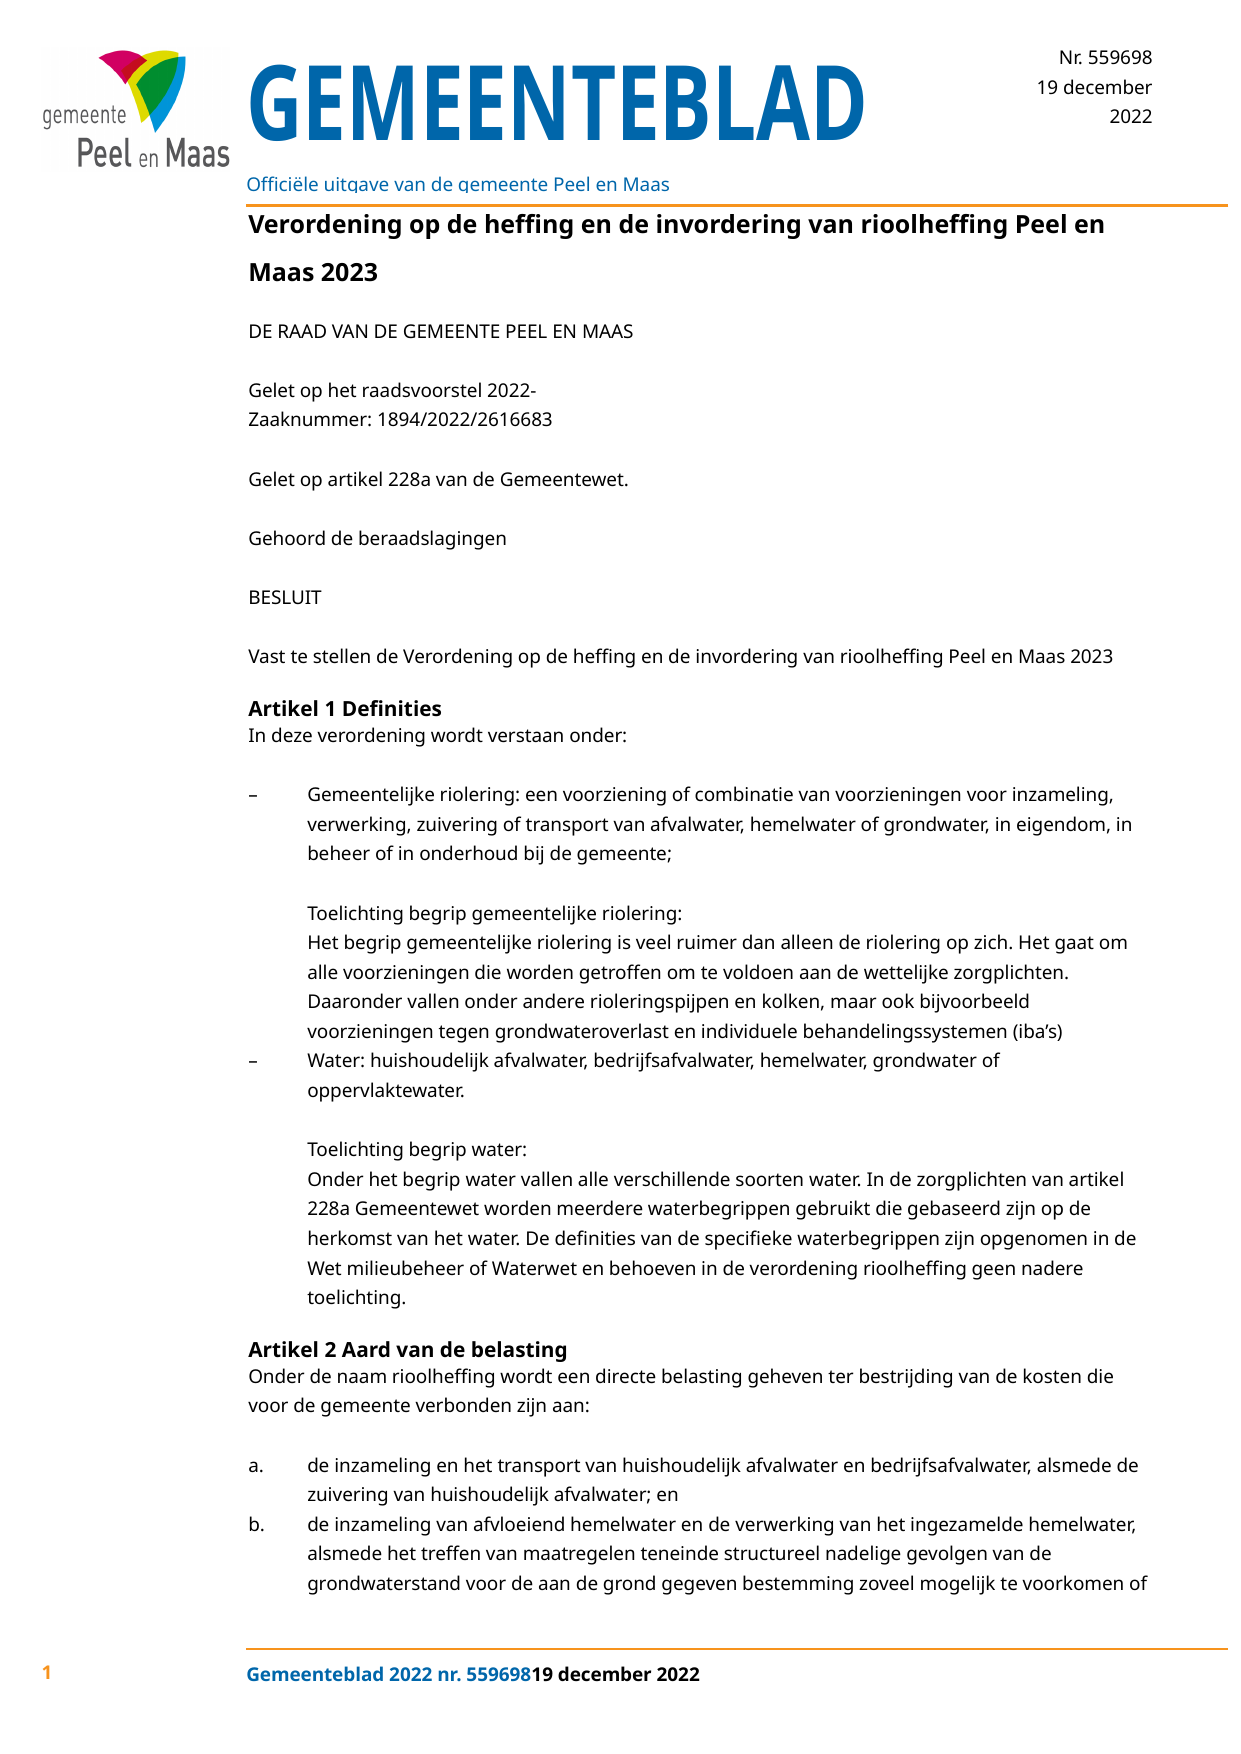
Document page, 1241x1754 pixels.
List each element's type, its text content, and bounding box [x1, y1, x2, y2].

picture [41, 47, 231, 172]
list Het begrip gemeentelijke riolering is veel ruimer dan alleen de riolering op zich. Het gaat om alle voorzieningen die worden getroffen om te voldoen aan de wettelijke zorgplichten. Daaronder vallen onder andere rioleringspijpen en kolken, maar ook bijvoorbeeld voorzieningen tegen grondwateroverlast en individuele behandelingssystemen (iba’s) [248, 929, 1152, 1044]
text Artikel 1 Definities [248, 694, 1152, 722]
text BESLUIT [248, 584, 1152, 610]
list Onder het begrip water vallen alle verschillende soorten water. In de zorgplichten van artikel 228a Gemeentewet worden meerdere waterbegrippen gebruikt die gebaseerd zijn op de herkomst van het water. De definities van de specifieke waterbegrippen zijn opgenomen in de Wet milieubeheer of Waterwet en behoeven in de verordening rioolheffing geen nadere toelichting. [248, 1166, 1152, 1310]
text Onder de naam rioolheffing wordt een directe belasting geheven ter bestrijding van de kosten die voor de gemeente verbonden zijn aan: [248, 1363, 1152, 1418]
text In deze verordening wordt verstaan onder: [248, 722, 1152, 748]
list Toelichting begrip gemeentelijke riolering: [248, 900, 1152, 925]
list Gemeentelijke riolering: een voorziening of combinatie van voorzieningen voor inzameling, verwerking, zuivering of transport van afvalwater, hemelwater of grondwater, in eigendom, in beheer of in onderhoud bij de gemeente; [248, 781, 1152, 866]
text Gelet op artikel 228a van de Gemeentewet. [248, 466, 1152, 492]
text Zaaknummer: 1894/2022/2616683 [248, 407, 1152, 432]
text Artikel 2 Aard van de belasting [248, 1335, 1152, 1363]
list de inzameling en het transport van huishoudelijk afvalwater en bedrijfsafvalwater, alsmede de zuivering van huishoudelijk afvalwater; en [248, 1452, 1152, 1507]
list Water: huishoudelijk afvalwater, bedrijfsafvalwater, hemelwater, grondwater of oppervlaktewater. [248, 1048, 1152, 1103]
list de inzameling van afvloeiend hemelwater en de verwerking van het ingezamelde hemelwater, alsmede het treffen van maatregelen teneinde structureel nadelige gevolgen van de grondwaterstand voor de aan de grond gegeven bestemming zoveel mogelijk te voorkomen of [248, 1511, 1152, 1596]
text Gehoord de beraadslagingen [248, 525, 1152, 551]
text Gelet op het raadsvoorstel 2022- [248, 377, 1152, 403]
text Vast te stellen de Verordening op de heffing en de invordering van rioolheffing Peel en Maas 2023 [248, 643, 1152, 669]
list Toelichting begrip water: [248, 1136, 1152, 1162]
text Verordening op de heffing en de invordering van rioolheffing Peel en Maas 2023 [248, 207, 1152, 288]
text DE RAAD VAN DE GEMEENTE PEEL EN MAAS [248, 318, 1152, 344]
